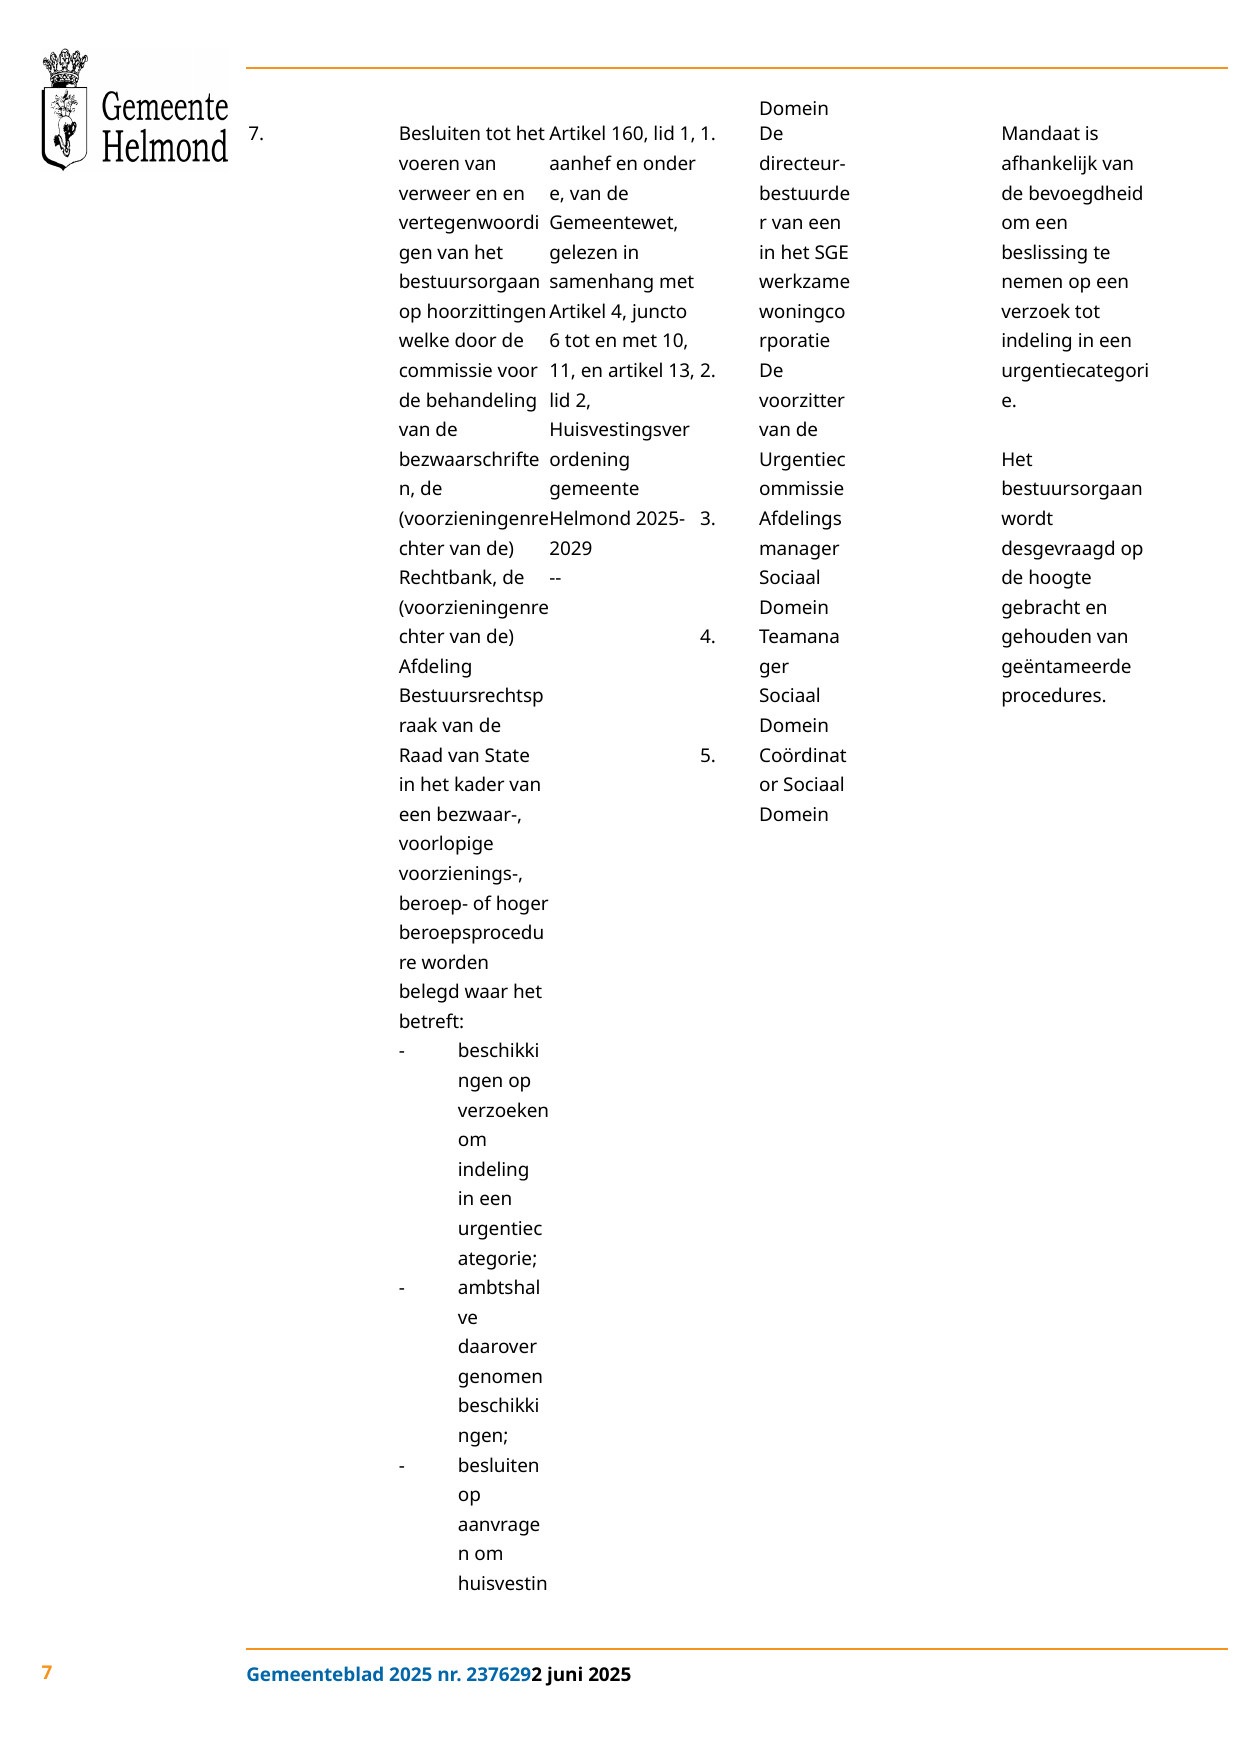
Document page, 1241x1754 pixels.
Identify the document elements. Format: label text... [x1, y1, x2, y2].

table_cell Artikel 160, lid 1, aanhef en onder e, van de Gemeentewet, gelezen in samenhang met Artikel 4, juncto 6 tot en met 10, 11, en artikel 13, lid 2, Huisvestingsverordening gemeente Helmond 2025-2029 -- [549, 121, 700, 1596]
table_cell [248, 95, 398, 121]
table_cell De directeur-bestuurder van een in het SGE werkzame woningcorporatie De voorzitter van de Urgentiecommissie Afdelingsmanager Sociaal Domein Teamanager Sociaal Domein Coördinator Sociaal Domein [700, 121, 850, 1596]
table_cell Domein [700, 95, 850, 121]
table_cell Mandaat is afhankelijk van de bevoegdheid om een beslissing te nemen op een verzoek tot indeling in een urgentiecategorie. Het bestuursorgaan wordt desgevraagd op de hoogte gebracht en gehouden van geëntameerde procedures. [1001, 121, 1152, 1596]
table_cell [549, 95, 700, 121]
picture [41, 47, 231, 172]
table_cell Besluiten tot het voeren van verweer en en vertegenwoordigen van het bestuursorgaan op hoorzittingen welke door de commissie voor de behandeling van de bezwaarschriften, de (voorzieningenrechter van de) Rechtbank, de (voorzieningenrechter van de) Afdeling Bestuursrechtspraak van de Raad van State in het kader van een bezwaar-, voorlopige voorzienings-, beroep- of hoger beroepsprocedure worden belegd waar het betreft: beschikkingen op verzoeken om indeling in een urgentiecategorie; ambtshalve daarover genomen beschikkingen; besluiten op aanvragen om huisvestin [399, 121, 549, 1596]
table_cell [399, 95, 549, 121]
table_cell [850, 95, 1001, 121]
table_cell [1001, 95, 1152, 121]
table_cell 7. [248, 121, 398, 1596]
table_cell [850, 121, 1001, 1596]
